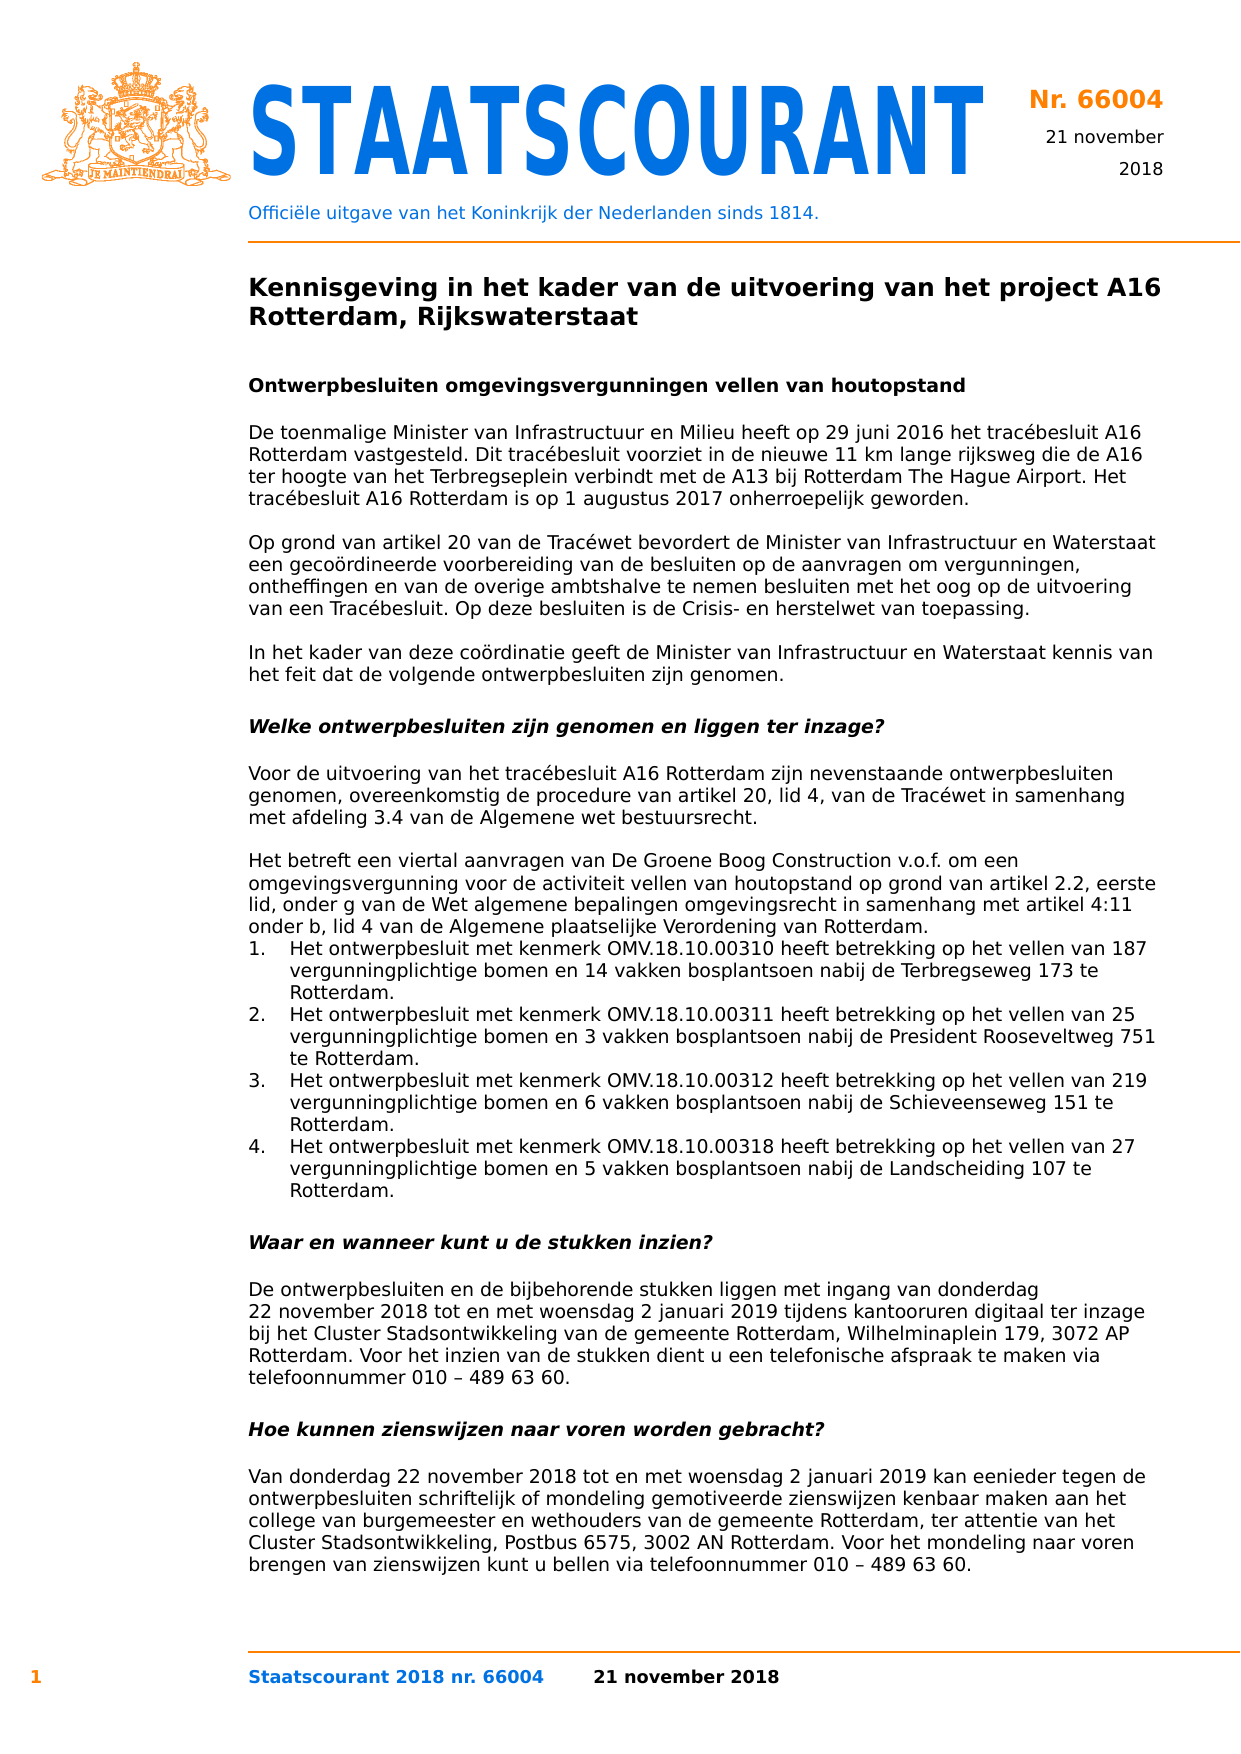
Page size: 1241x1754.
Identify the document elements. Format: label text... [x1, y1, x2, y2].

text Van donderdag 22 november 2018 tot en met woensdag 2 januari 2019 kan eenieder tegen de ontwerpbesluiten schriftelijk of mondeling gemotiveerde zienswijzen kenbaar maken aan het college van burgemeester en wethouders van de gemeente Rotterdam, ter attentie van het Cluster Stadsontwikkeling, Postbus 6575, 3002 AN Rotterdam. Voor het mondeling naar voren brengen van zienswijzen kunt u bellen via telefoonnummer 010 – 489 63 60. [248, 1466, 1163, 1576]
table_cell Officiële uitgave van het Koninkrijk der Nederlanden sinds 1814. [248, 203, 1240, 241]
text 2. Het ontwerpbesluit met kenmerk OMV.18.10.00311 heeft betrekking op het vellen van 25 vergunningplichtige bomen en 3 vakken bosplantsoen nabij de President Rooseveltweg 751 te Rotterdam. [248, 1004, 1163, 1070]
table_header [25, 62, 248, 241]
table_header STAATSCOURANT [248, 62, 998, 203]
subtitle Hoe kunnen zienswijzen naar voren worden gebracht? [248, 1419, 1163, 1441]
table_cell 21 november [998, 121, 1240, 153]
text 4. Het ontwerpbesluit met kenmerk OMV.18.10.00318 heeft betrekking op het vellen van 27 vergunningplichtige bomen en 5 vakken bosplantsoen nabij de Landscheiding 107 te Rotterdam. [248, 1136, 1163, 1202]
table_cell 2018 [998, 153, 1240, 203]
subtitle Welke ontwerpbesluiten zijn genomen en liggen ter inzage? [248, 716, 1163, 738]
text Het betreft een viertal aanvragen van De Groene Boog Construction v.o.f. om een omgevingsvergunning voor de activiteit vellen van houtopstand op grond van artikel 2.2, eerste lid, onder g van de Wet algemene bepalingen omgevingsrecht in samenhang met artikel 4:11 onder b, lid 4 van de Algemene plaatselijke Verordening van Rotterdam. [248, 850, 1163, 938]
subtitle Waar en wanneer kunt u de stukken inzien? [248, 1232, 1163, 1254]
picture [41, 62, 231, 186]
text De ontwerpbesluiten en de bijbehorende stukken liggen met ingang van donderdag 22 november 2018 tot en met woensdag 2 januari 2019 tijdens kantooruren digitaal ter inzage bij het Cluster Stadsontwikkeling van de gemeente Rotterdam, Wilhelminaplein 179, 3072 AP Rotterdam. Voor het inzien van de stukken dient u een telefonische afspraak te maken via telefoonnummer 010 – 489 63 60. [248, 1279, 1163, 1389]
subtitle Ontwerpbesluiten omgevingsvergunningen vellen van houtopstand [248, 375, 1163, 397]
text Voor de uitvoering van het tracébesluit A16 Rotterdam zijn nevenstaande ontwerpbesluiten genomen, overeenkomstig de procedure van artikel 20, lid 4, van de Tracéwet in samenhang met afdeling 3.4 van de Algemene wet bestuursrecht. [248, 763, 1163, 828]
text In het kader van deze coördinatie geeft de Minister van Infrastructuur en Waterstaat kennis van het feit dat de volgende ontwerpbesluiten zijn genomen. [248, 642, 1163, 686]
text Op grond van artikel 20 van de Tracéwet bevordert de Minister van Infrastructuur en Waterstaat een gecoördineerde voorbereiding van de besluiten op de aanvragen om vergunningen, ontheffingen en van de overige ambtshalve te nemen besluiten met het oog op de uitvoering van een Tracébesluit. Op deze besluiten is de Crisis- en herstelwet van toepassing. [248, 532, 1163, 620]
text De toenmalige Minister van Infrastructuur en Milieu heeft op 29 juni 2016 het tracébesluit A16 Rotterdam vastgesteld. Dit tracébesluit voorziet in de nieuwe 11 km lange rijksweg die de A16 ter hoogte van het Terbregseplein verbindt met de A13 bij Rotterdam The Hague Airport. Het tracébesluit A16 Rotterdam is op 1 augustus 2017 onherroepelijk geworden. [248, 422, 1163, 510]
text 1. Het ontwerpbesluit met kenmerk OMV.18.10.00310 heeft betrekking op het vellen van 187 vergunningplichtige bomen en 14 vakken bosplantsoen nabij de Terbregseweg 173 te Rotterdam. [248, 938, 1163, 1004]
subtitle Kennisgeving in het kader van de uitvoering van het project A16 Rotterdam, Rijkswaterstaat [248, 273, 1163, 331]
text 3. Het ontwerpbesluit met kenmerk OMV.18.10.00312 heeft betrekking op het vellen van 219 vergunningplichtige bomen en 6 vakken bosplantsoen nabij de Schieveenseweg 151 te Rotterdam. [248, 1070, 1163, 1136]
table_header Nr. 66004 [998, 62, 1240, 121]
